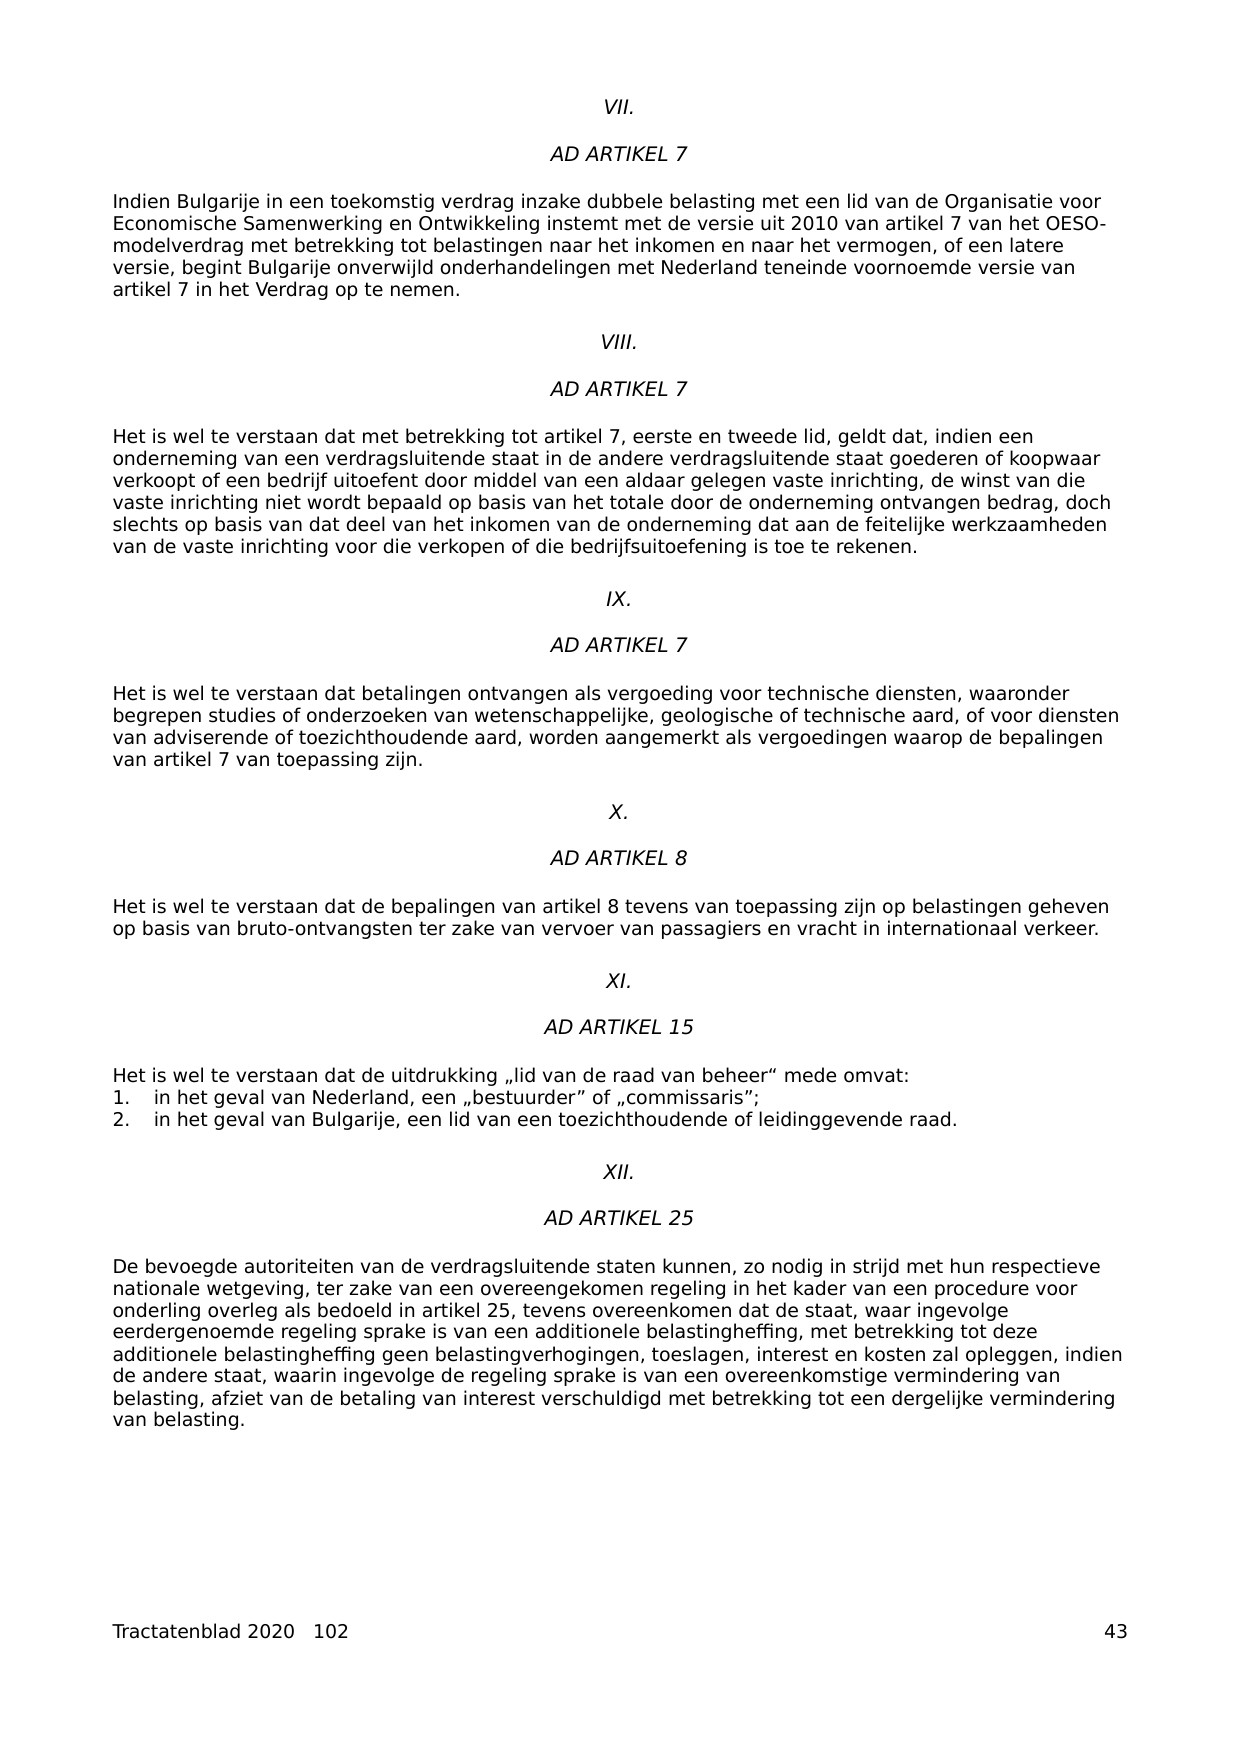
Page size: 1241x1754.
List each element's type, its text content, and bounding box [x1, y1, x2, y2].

text 2. in het geval van Bulgarije, een lid van een toezichthoudende of leidinggevende raad. [112, 1108, 1128, 1131]
subtitle VIII. AD ARTIKEL 7 [112, 331, 1128, 401]
text Het is wel te verstaan dat de bepalingen van artikel 8 tevens van toepassing zijn op belastingen geheven op basis van bruto-ontvangsten ter zake van vervoer van passagiers en vracht in internationaal verkeer. [112, 896, 1128, 939]
subtitle VII. AD ARTIKEL 7 [112, 96, 1128, 166]
text Het is wel te verstaan dat de uitdrukking „lid van de raad van beheer“ mede omvat: [112, 1064, 1128, 1087]
subtitle X. AD ARTIKEL 8 [112, 801, 1128, 871]
text 1. in het geval van Nederland, een „bestuurder” of „commissaris”; [112, 1087, 1128, 1108]
text Het is wel te verstaan dat betalingen ontvangen als vergoeding voor technische diensten, waaronder begrepen studies of onderzoeken van wetenschappelijke, geologische of technische aard, of voor diensten van adviserende of toezichthoudende aard, worden aangemerkt als vergoedingen waarop de bepalingen van artikel 7 van toepassing zijn. [112, 683, 1128, 771]
subtitle IX. AD ARTIKEL 7 [112, 588, 1128, 658]
subtitle XII. AD ARTIKEL 25 [112, 1161, 1128, 1231]
text Indien Bulgarije in een toekomstig verdrag inzake dubbele belasting met een lid van de Organisatie voor Economische Samenwerking en Ontwikkeling instemt met de versie uit 2010 van artikel 7 van het OESO-modelverdrag met betrekking tot belastingen naar het inkomen en naar het vermogen, of een latere versie, begint Bulgarije onverwijld onderhandelingen met Nederland teneinde voornoemde versie van artikel 7 in het Verdrag op te nemen. [112, 191, 1128, 301]
subtitle XI. AD ARTIKEL 15 [112, 969, 1128, 1039]
text Het is wel te verstaan dat met betrekking tot artikel 7, eerste en tweede lid, geldt dat, indien een onderneming van een verdragsluitende staat in de andere verdragsluitende staat goederen of koopwaar verkoopt of een bedrijf uitoefent door middel van een aldaar gelegen vaste inrichting, de winst van die vaste inrichting niet wordt bepaald op basis van het totale door de onderneming ontvangen bedrag, doch slechts op basis van dat deel van het inkomen van de onderneming dat aan de feitelijke werkzaamheden van de vaste inrichting voor die verkopen of die bedrijfsuitoefening is toe te rekenen. [112, 426, 1128, 558]
text De bevoegde autoriteiten van de verdragsluitende staten kunnen, zo nodig in strijd met hun respectieve nationale wetgeving, ter zake van een overeengekomen regeling in het kader van een procedure voor onderling overleg als bedoeld in artikel 25, tevens overeenkomen dat de staat, waar ingevolge eerdergenoemde regeling sprake is van een additionele belastingheffing, met betrekking tot deze additionele belastingheffing geen belastingverhogingen, toeslagen, interest en kosten zal opleggen, indien de andere staat, waarin ingevolge de regeling sprake is van een overeenkomstige vermindering van belasting, afziet van de betaling van interest verschuldigd met betrekking tot een dergelijke vermindering van belasting. [112, 1256, 1128, 1431]
